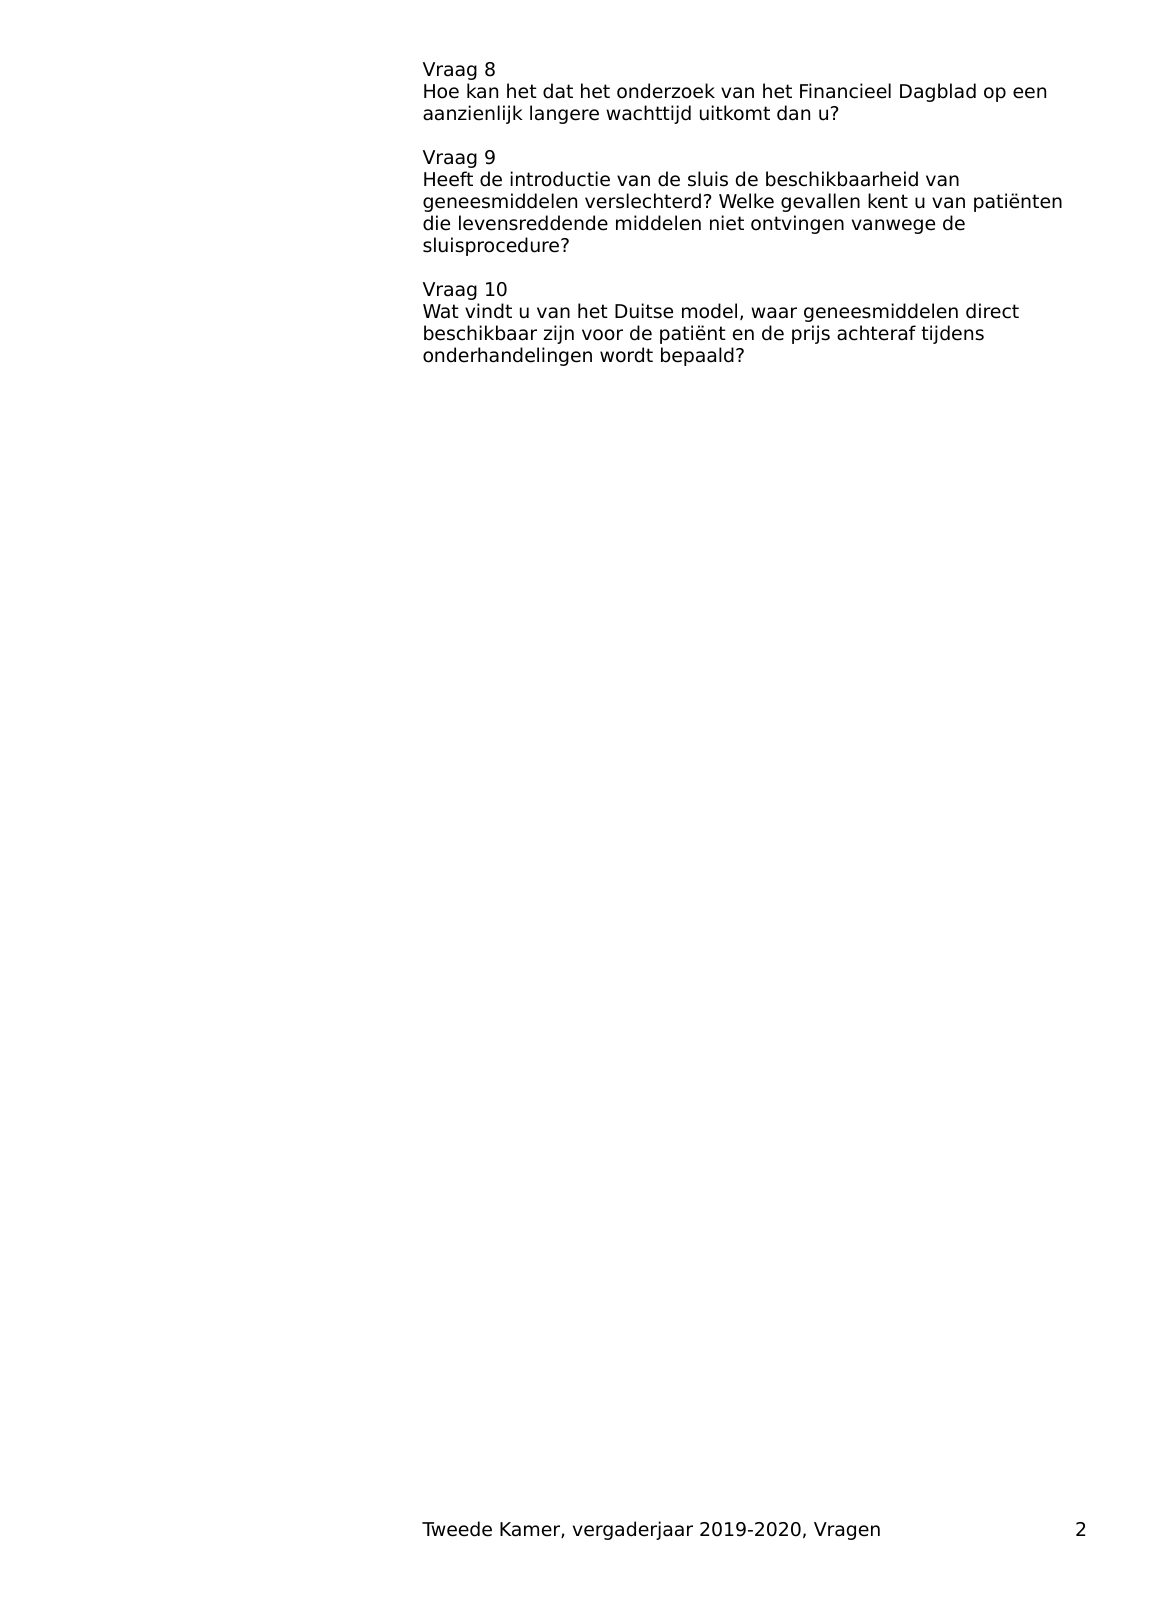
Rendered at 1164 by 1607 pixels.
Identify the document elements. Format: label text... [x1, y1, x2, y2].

text Vraag 8 [422, 59, 1087, 81]
text Vraag 9 [422, 147, 1087, 169]
text Wat vindt u van het Duitse model, waar geneesmiddelen direct beschikbaar zijn voor de patiënt en de prijs achteraf tijdens onderhandelingen wordt bepaald? [422, 301, 1087, 367]
text Hoe kan het dat het onderzoek van het Financieel Dagblad op een aanzienlijk langere wachttijd uitkomt dan u? [422, 81, 1087, 125]
text Heeft de introductie van de sluis de beschikbaarheid van geneesmiddelen verslechterd? Welke gevallen kent u van patiënten die levensreddende middelen niet ontvingen vanwege de sluisprocedure? [422, 169, 1087, 257]
text Vraag 10 [422, 279, 1087, 301]
